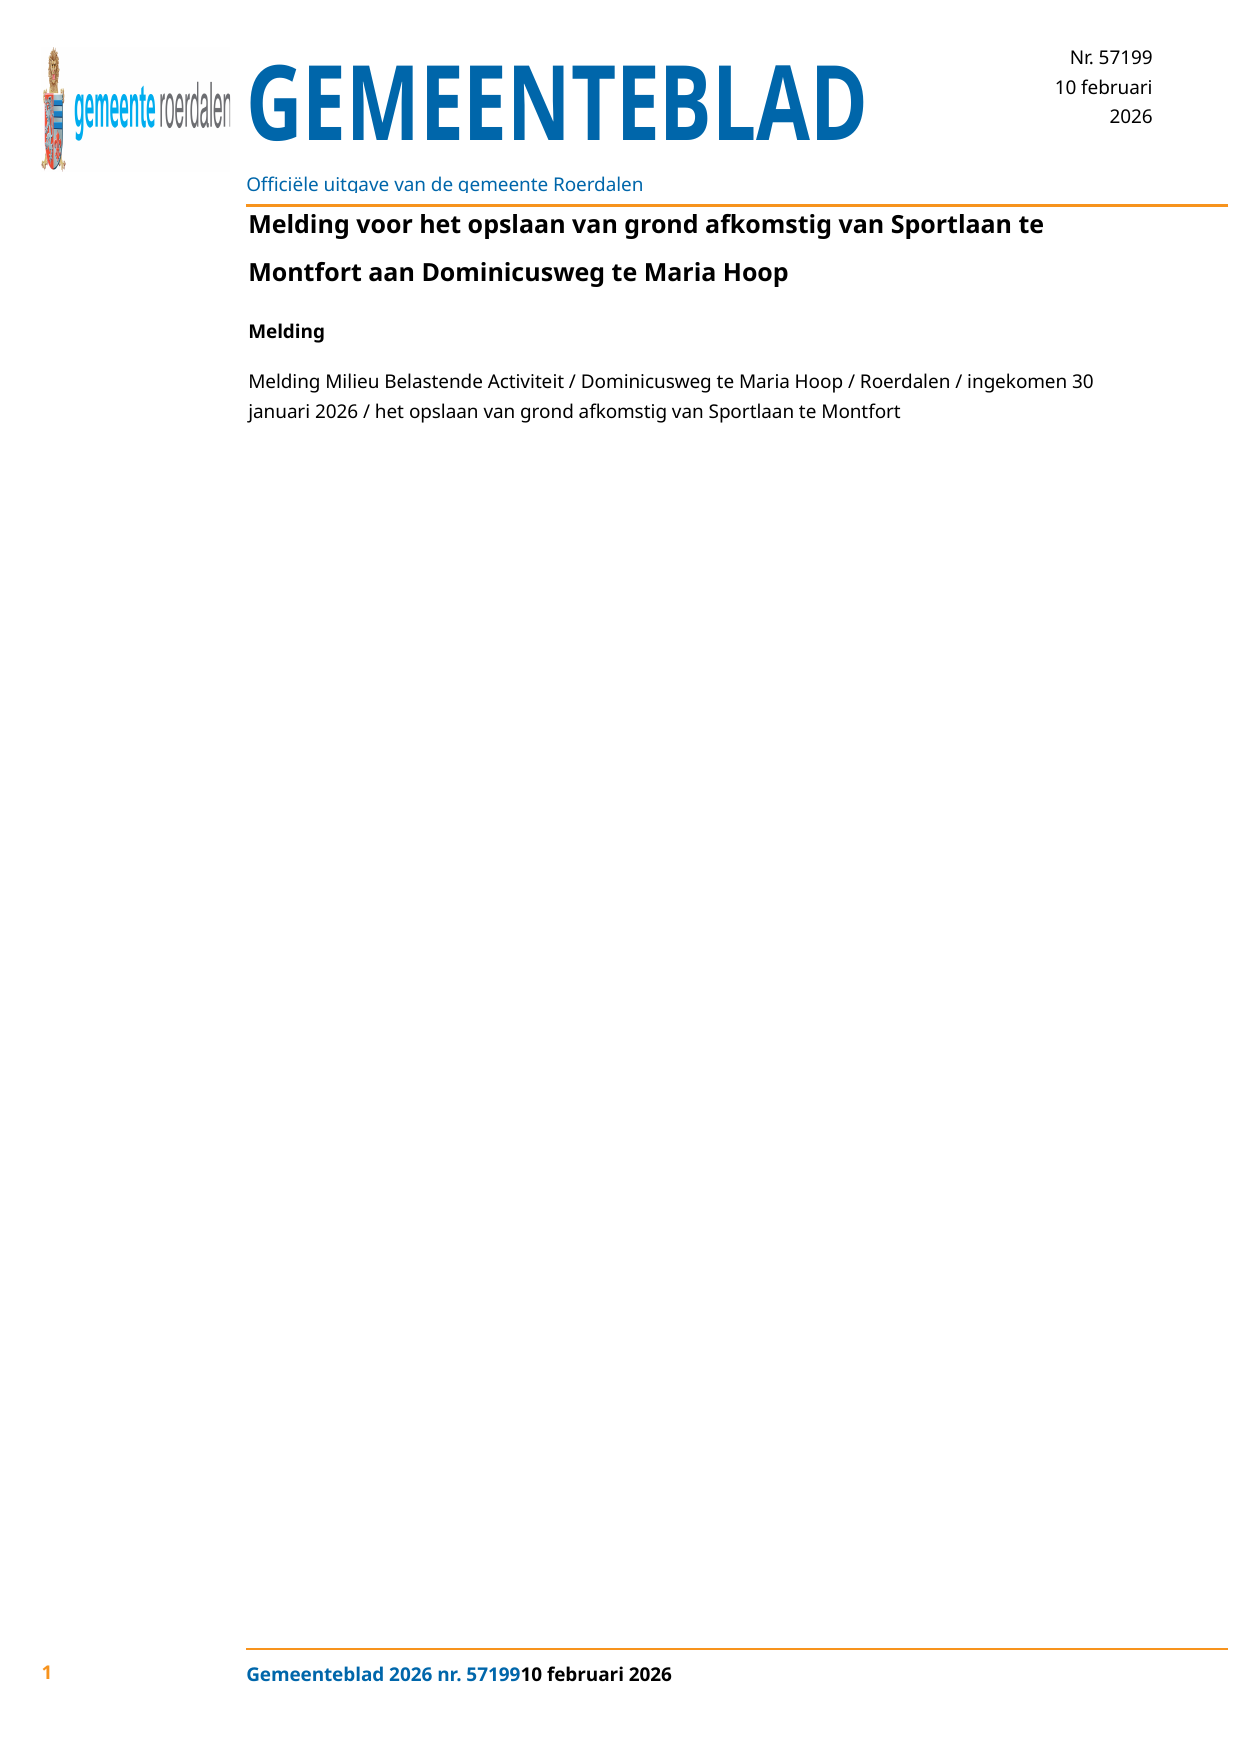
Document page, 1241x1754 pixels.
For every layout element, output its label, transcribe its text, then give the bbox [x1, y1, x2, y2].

text Melding [248, 318, 1152, 344]
text Melding voor het opslaan van grond afkomstig van Sportlaan te Montfort aan Dominicusweg te Maria Hoop [248, 207, 1152, 288]
picture [41, 47, 231, 172]
text Melding Milieu Belastende Activiteit / Dominicusweg te Maria Hoop / Roerdalen / ingekomen 30 januari 2026 / het opslaan van grond afkomstig van Sportlaan te Montfort [248, 368, 1152, 424]
